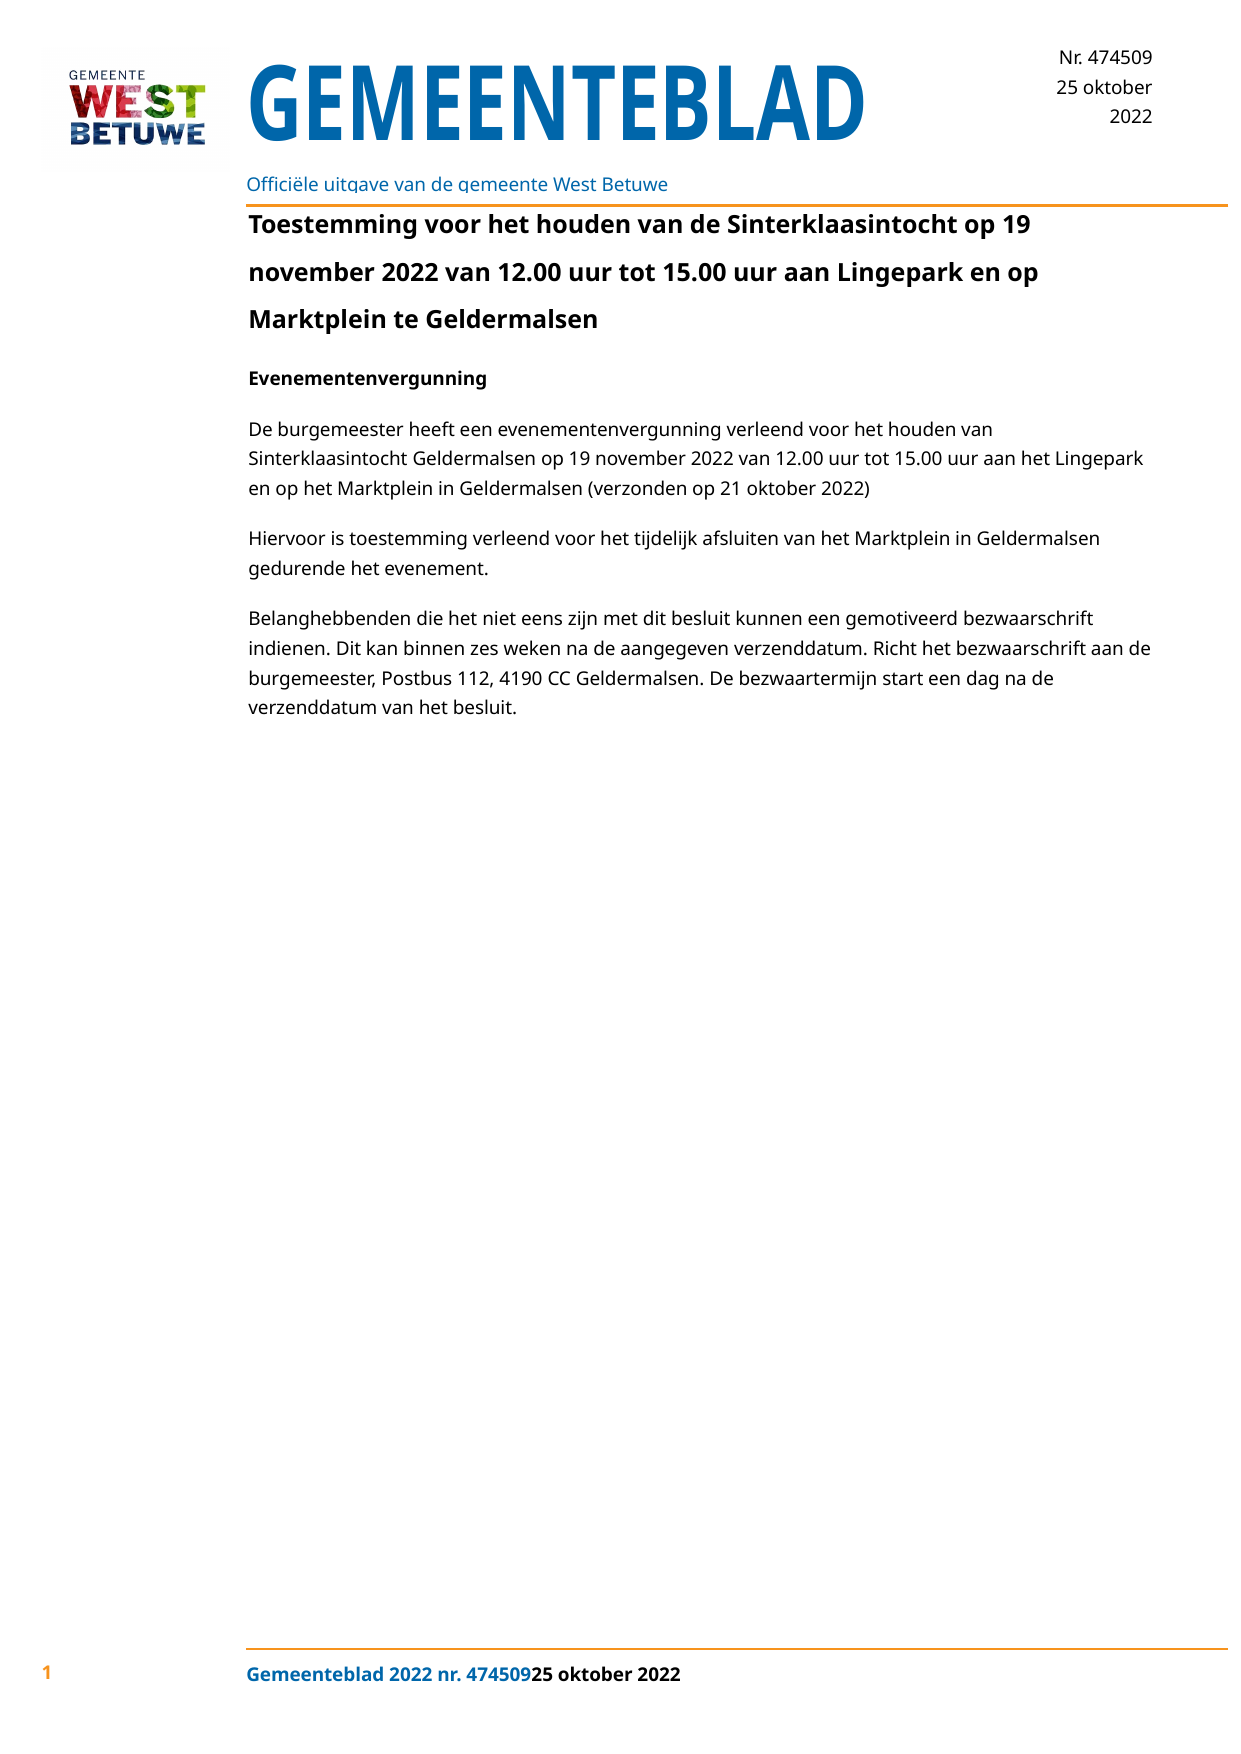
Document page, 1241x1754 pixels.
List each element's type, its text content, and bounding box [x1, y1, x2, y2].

text Toestemming voor het houden van de Sinterklaasintocht op 19 november 2022 van 12.00 uur tot 15.00 uur aan Lingepark en op Marktplein te Geldermalsen [248, 207, 1152, 336]
picture [41, 47, 231, 172]
text De burgemeester heeft een evenementenvergunning verleend voor het houden van Sinterklaasintocht Geldermalsen op 19 november 2022 van 12.00 uur tot 15.00 uur aan het Lingepark en op het Marktplein in Geldermalsen (verzonden op 21 oktober 2022) [248, 416, 1152, 501]
text Belanghebbenden die het niet eens zijn met dit besluit kunnen een gemotiveerd bezwaarschrift indienen. Dit kan binnen zes weken na de aangegeven verzenddatum. Richt het bezwaarschrift aan de burgemeester, Postbus 112, 4190 CC Geldermalsen. De bezwaartermijn start een dag na de verzenddatum van het besluit. [248, 606, 1152, 720]
text Hiervoor is toestemming verleend voor het tijdelijk afsluiten van het Marktplein in Geldermalsen gedurende het evenement. [248, 526, 1152, 581]
text Evenementenvergunning [248, 366, 1152, 391]
